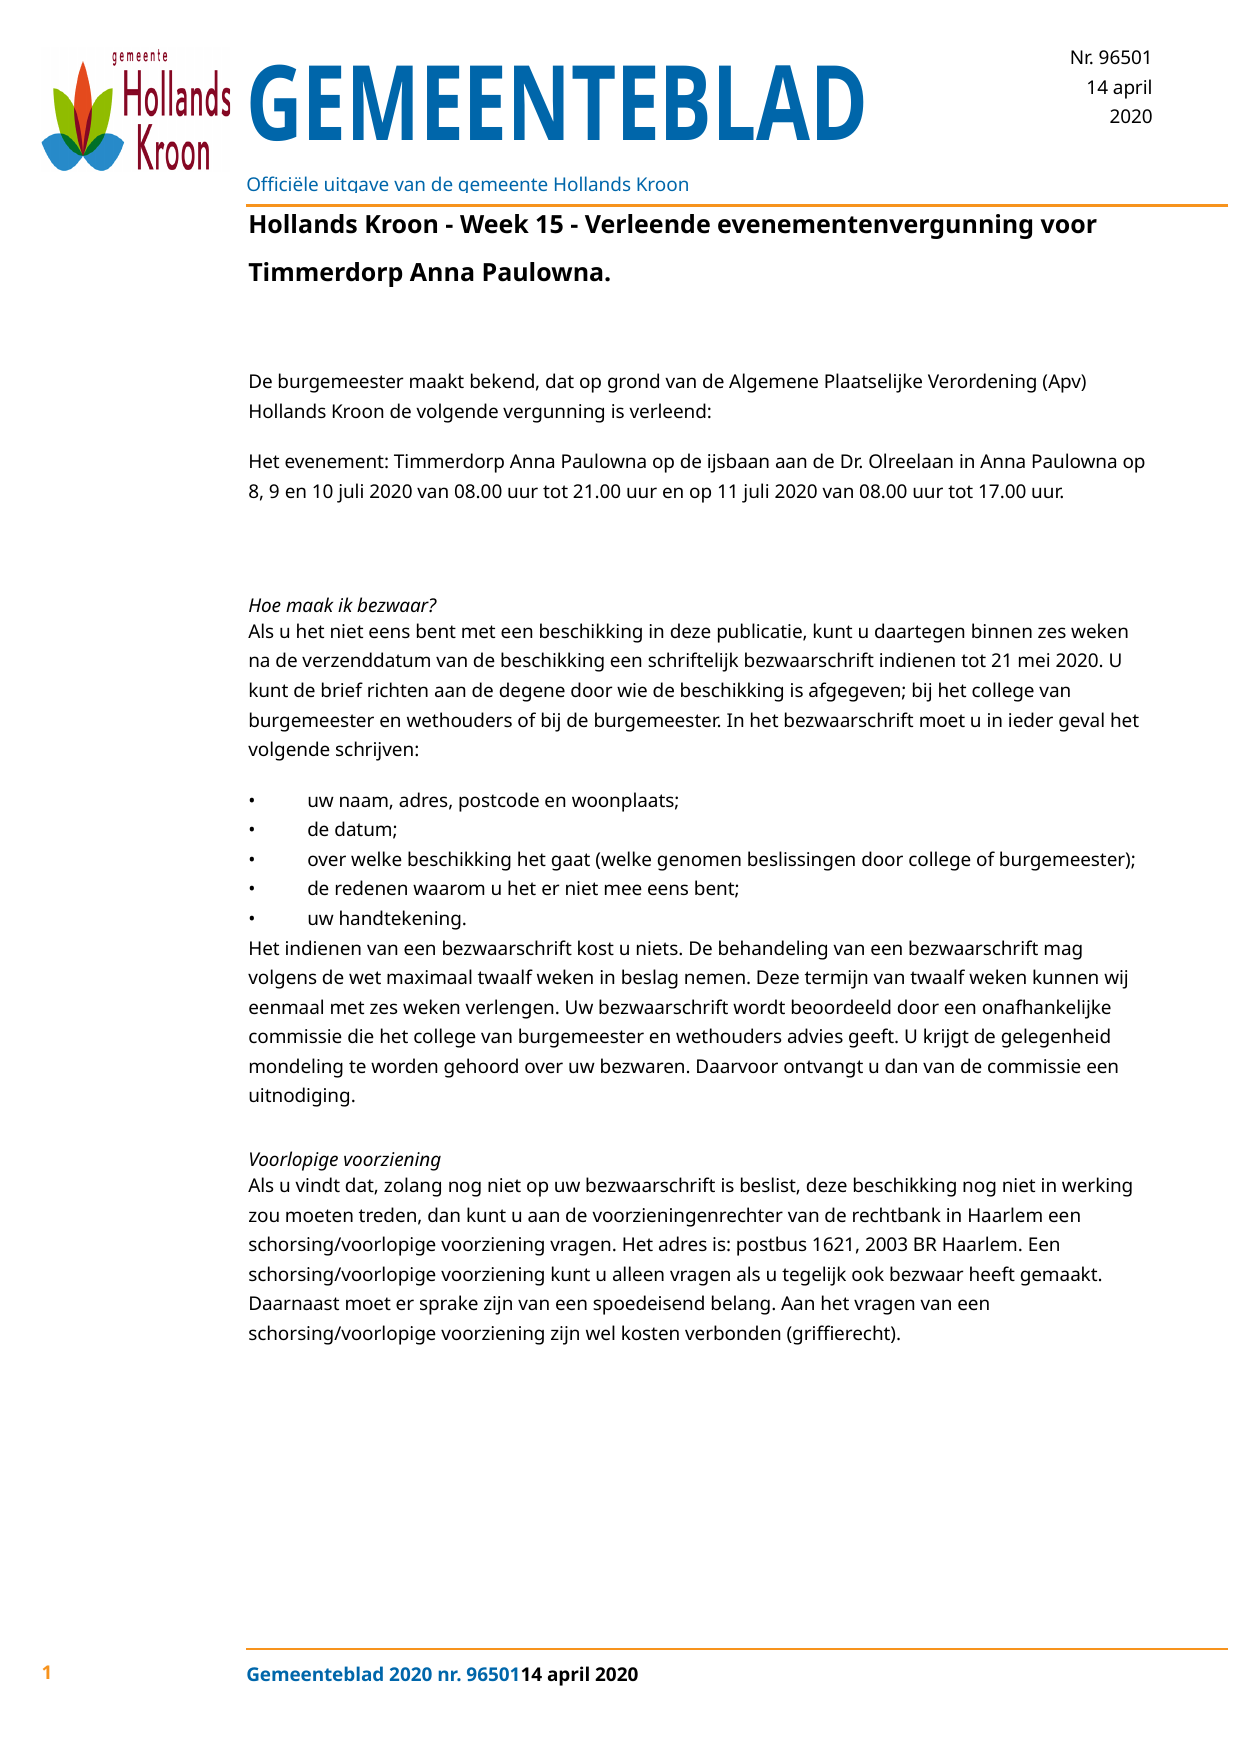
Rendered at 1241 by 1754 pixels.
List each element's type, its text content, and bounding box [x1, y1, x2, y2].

text Als u vindt dat, zolang nog niet op uw bezwaarschrift is beslist, deze beschikking nog niet in werking zou moeten treden, dan kunt u aan de voorzieningenrechter van de rechtbank in Haarlem een schorsing/voorlopige voorziening vragen. Het adres is: postbus 1621, 2003 BR Haarlem. Een schorsing/voorlopige voorziening kunt u alleen vragen als u tegelijk ook bezwaar heeft gemaakt. Daarnaast moet er sprake zijn van een spoedeisend belang. Aan het vragen van een schorsing/voorlopige voorziening zijn wel kosten verbonden (griffierecht). [248, 1172, 1152, 1346]
text Hollands Kroon - Week 15 - Verleende evenementenvergunning voor Timmerdorp Anna Paulowna. [248, 207, 1152, 288]
text De burgemeester maakt bekend, dat op grond van de Algemene Plaatselijke Verordening (Apv) Hollands Kroon de volgende vergunning is verleend: [248, 368, 1152, 424]
text Voorlopige voorziening [248, 1147, 1152, 1172]
list uw naam, adres, postcode en woonplaats; [248, 787, 1152, 812]
list uw handtekening. [248, 905, 1152, 931]
list over welke beschikking het gaat (welke genomen beslissingen door college of burgemeester); [248, 846, 1152, 872]
list de datum; [248, 816, 1152, 842]
picture [41, 47, 231, 172]
text Als u het niet eens bent met een beschikking in deze publicatie, kunt u daartegen binnen zes weken na de verzenddatum van de beschikking een schriftelijk bezwaarschrift indienen tot 21 mei 2020. U kunt de brief richten aan de degene door wie de beschikking is afgegeven; bij het college van burgemeester en wethouders of bij de burgemeester. In het bezwaarschrift moet u in ieder geval het volgende schrijven: [248, 618, 1152, 762]
text Het evenement: Timmerdorp Anna Paulowna op de ijsbaan aan de Dr. Olreelaan in Anna Paulowna op 8, 9 en 10 juli 2020 van 08.00 uur tot 21.00 uur en op 11 juli 2020 van 08.00 uur tot 17.00 uur. [248, 448, 1152, 504]
text Het indienen van een bezwaarschrift kost u niets. De behandeling van een bezwaarschrift mag volgens de wet maximaal twaalf weken in beslag nemen. Deze termijn van twaalf weken kunnen wij eenmaal met zes weken verlengen. Uw bezwaarschrift wordt beoordeeld door een onafhankelijke commissie die het college van burgemeester en wethouders advies geeft. U krijgt de gelegenheid mondeling te worden gehoord over uw bezwaren. Daarvoor ontvangt u dan van de commissie een uitnodiging. [248, 935, 1152, 1108]
text Hoe maak ik bezwaar? [248, 592, 1152, 618]
list de redenen waarom u het er niet mee eens bent; [248, 876, 1152, 901]
